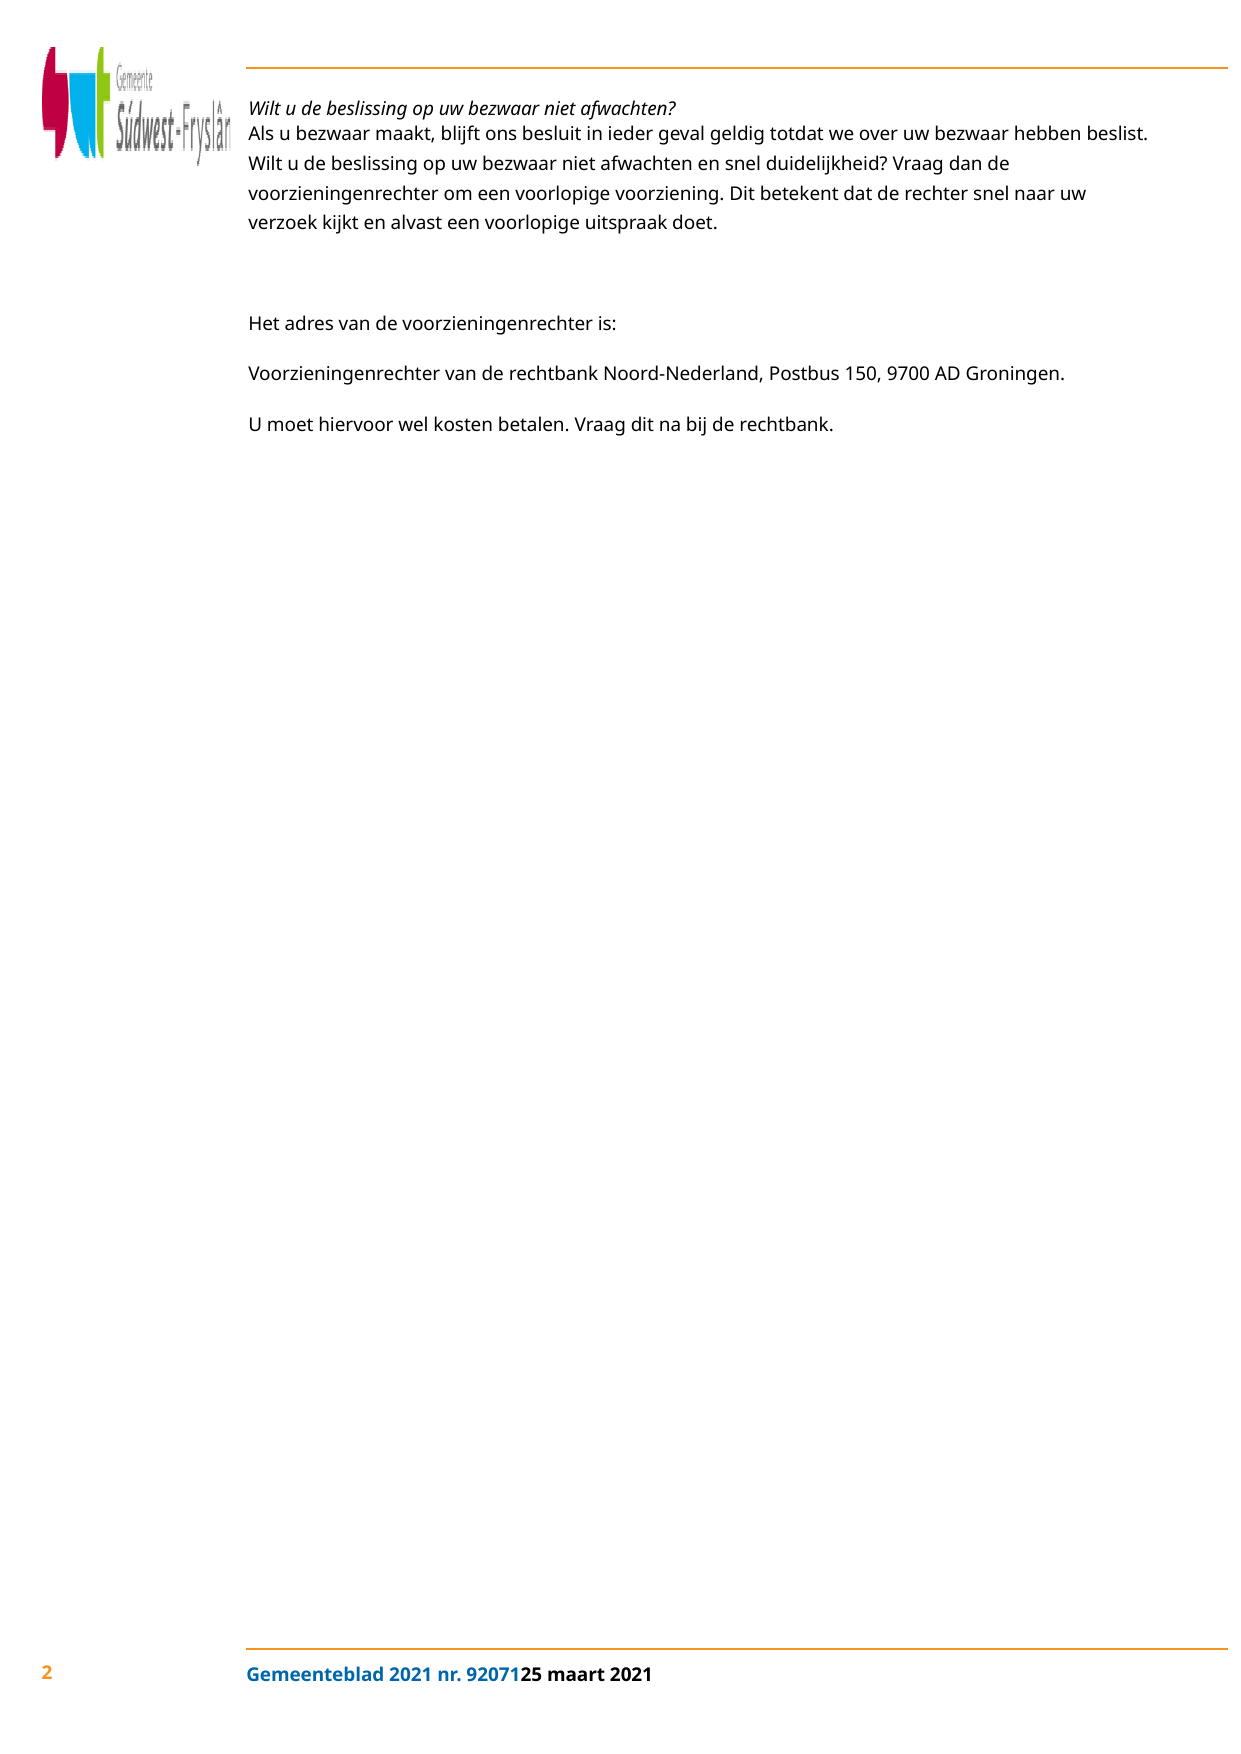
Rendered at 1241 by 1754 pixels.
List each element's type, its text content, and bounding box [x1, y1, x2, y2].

text Als u bezwaar maakt, blijft ons besluit in ieder geval geldig totdat we over uw bezwaar hebben beslist. Wilt u de beslissing op uw bezwaar niet afwachten en snel duidelijkheid? Vraag dan de voorzieningenrechter om een voorlopige voorziening. Dit betekent dat de rechter snel naar uw verzoek kijkt en alvast een voorlopige uitspraak doet. [248, 121, 1152, 235]
text Wilt u de beslissing op uw bezwaar niet afwachten? [248, 95, 1152, 121]
text Het adres van de voorzieningenrechter is: [248, 310, 1152, 336]
text Voorzieningenrechter van de rechtbank Noord-Nederland, Postbus 150, 9700 AD Groningen. [248, 361, 1152, 386]
text U moet hiervoor wel kosten betalen. Vraag dit na bij de rechtbank. [248, 411, 1152, 437]
picture [41, 47, 231, 172]
